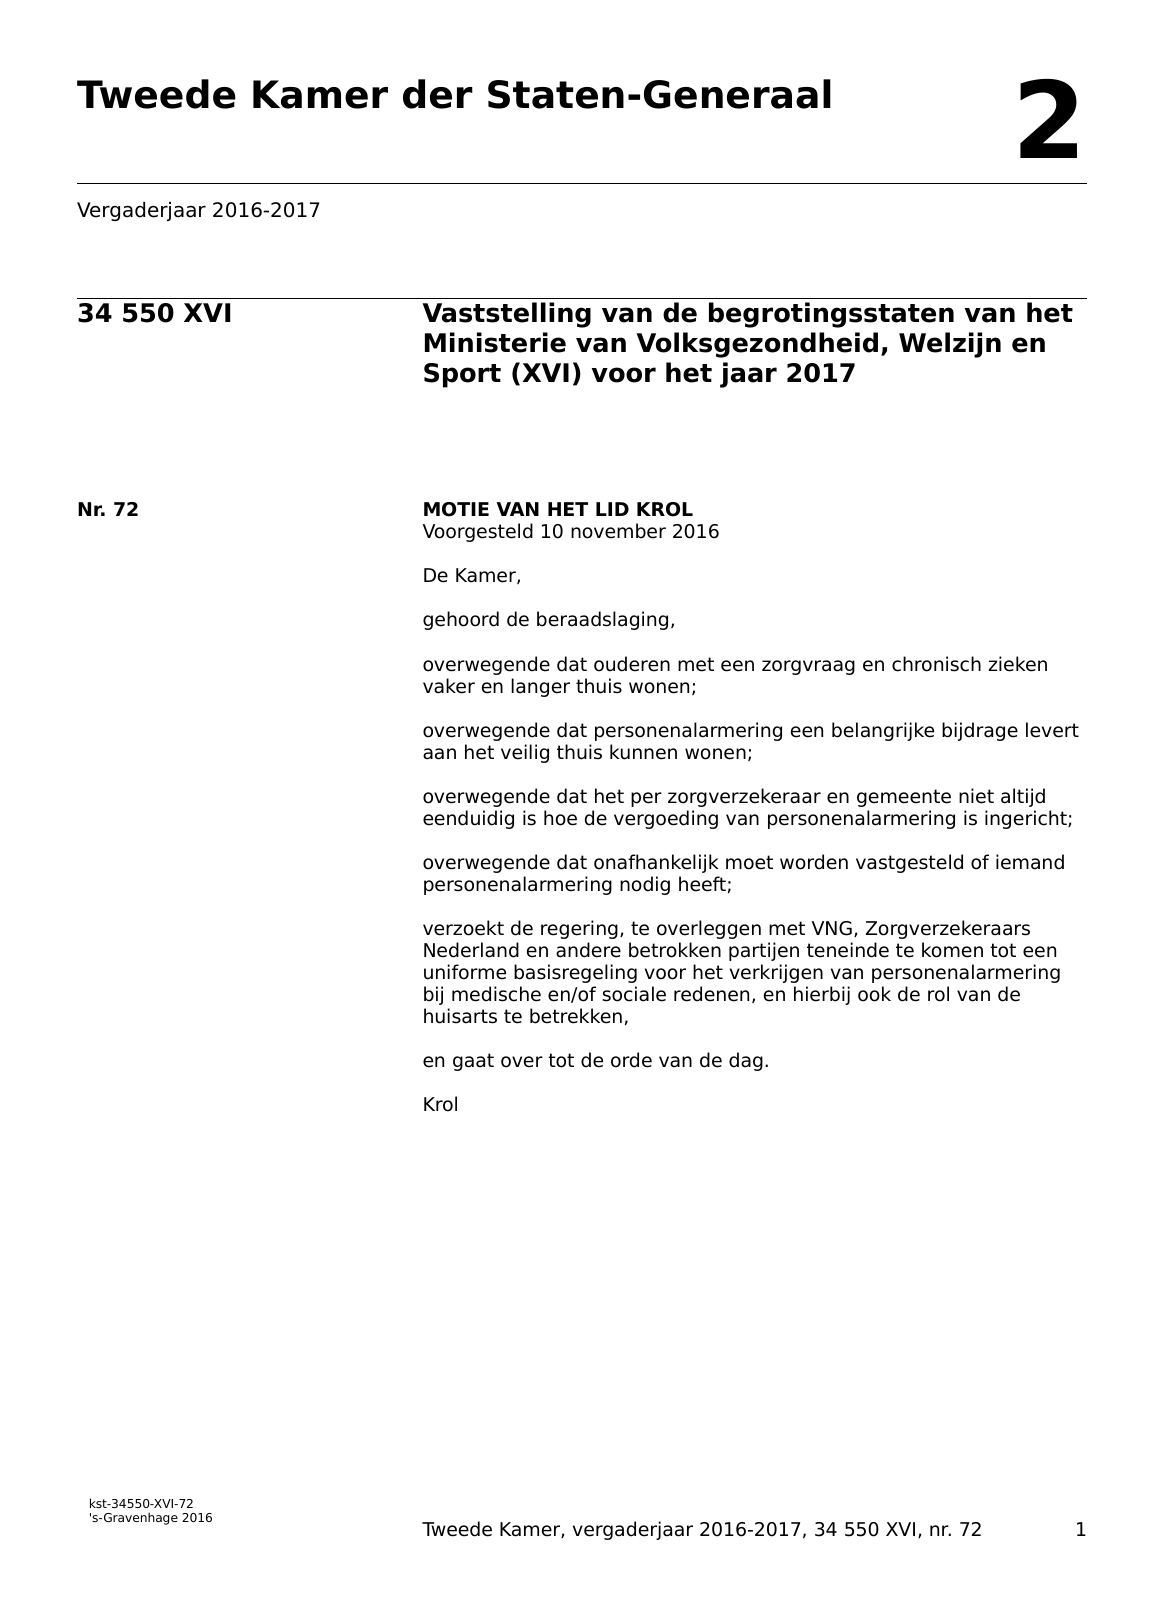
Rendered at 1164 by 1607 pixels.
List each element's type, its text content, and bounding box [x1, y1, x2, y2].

text gehoord de beraadslaging, [422, 609, 1087, 631]
table_header 2 [886, 59, 1087, 183]
text overwegende dat onafhankelijk moet worden vastgesteld of iemand personenalarmering nodig heeft; [422, 852, 1087, 896]
table_header Tweede Kamer der Staten-Generaal [77, 59, 886, 183]
table_cell Vergaderjaar 2016-2017 [77, 184, 1087, 298]
subtitle 34 550 XVI Vaststelling van de begrotingsstaten van het Ministerie van Volksgezondheid, Welzijn en Sport (XVI) voor het jaar 2017 [77, 299, 1087, 388]
text overwegende dat het per zorgverzekeraar en gemeente niet altijd eenduidig is hoe de vergoeding van personenalarmering is ingericht; [422, 786, 1087, 830]
text overwegende dat personenalarmering een belangrijke bijdrage levert aan het veilig thuis kunnen wonen; [422, 720, 1087, 764]
text Krol [422, 1094, 1087, 1116]
text overwegende dat ouderen met een zorgvraag en chronisch zieken vaker en langer thuis wonen; [422, 653, 1087, 697]
subtitle Nr. 72 MOTIE VAN HET LID KROL [77, 499, 1087, 521]
text 's-Gravenhage 2016 [88, 1511, 323, 1525]
text en gaat over tot de orde van de dag. [422, 1050, 1087, 1072]
text Voorgesteld 10 november 2016 [422, 521, 1087, 543]
text verzoekt de regering, te overleggen met VNG, Zorgverzekeraars Nederland en andere betrokken partijen teneinde te komen tot een uniforme basisregeling voor het verkrijgen van personenalarmering bij medische en/of sociale redenen, en hierbij ook de rol van de huisarts te betrekken, [422, 918, 1087, 1028]
text kst-34550-XVI-72 [88, 1497, 323, 1511]
text De Kamer, [422, 565, 1087, 587]
